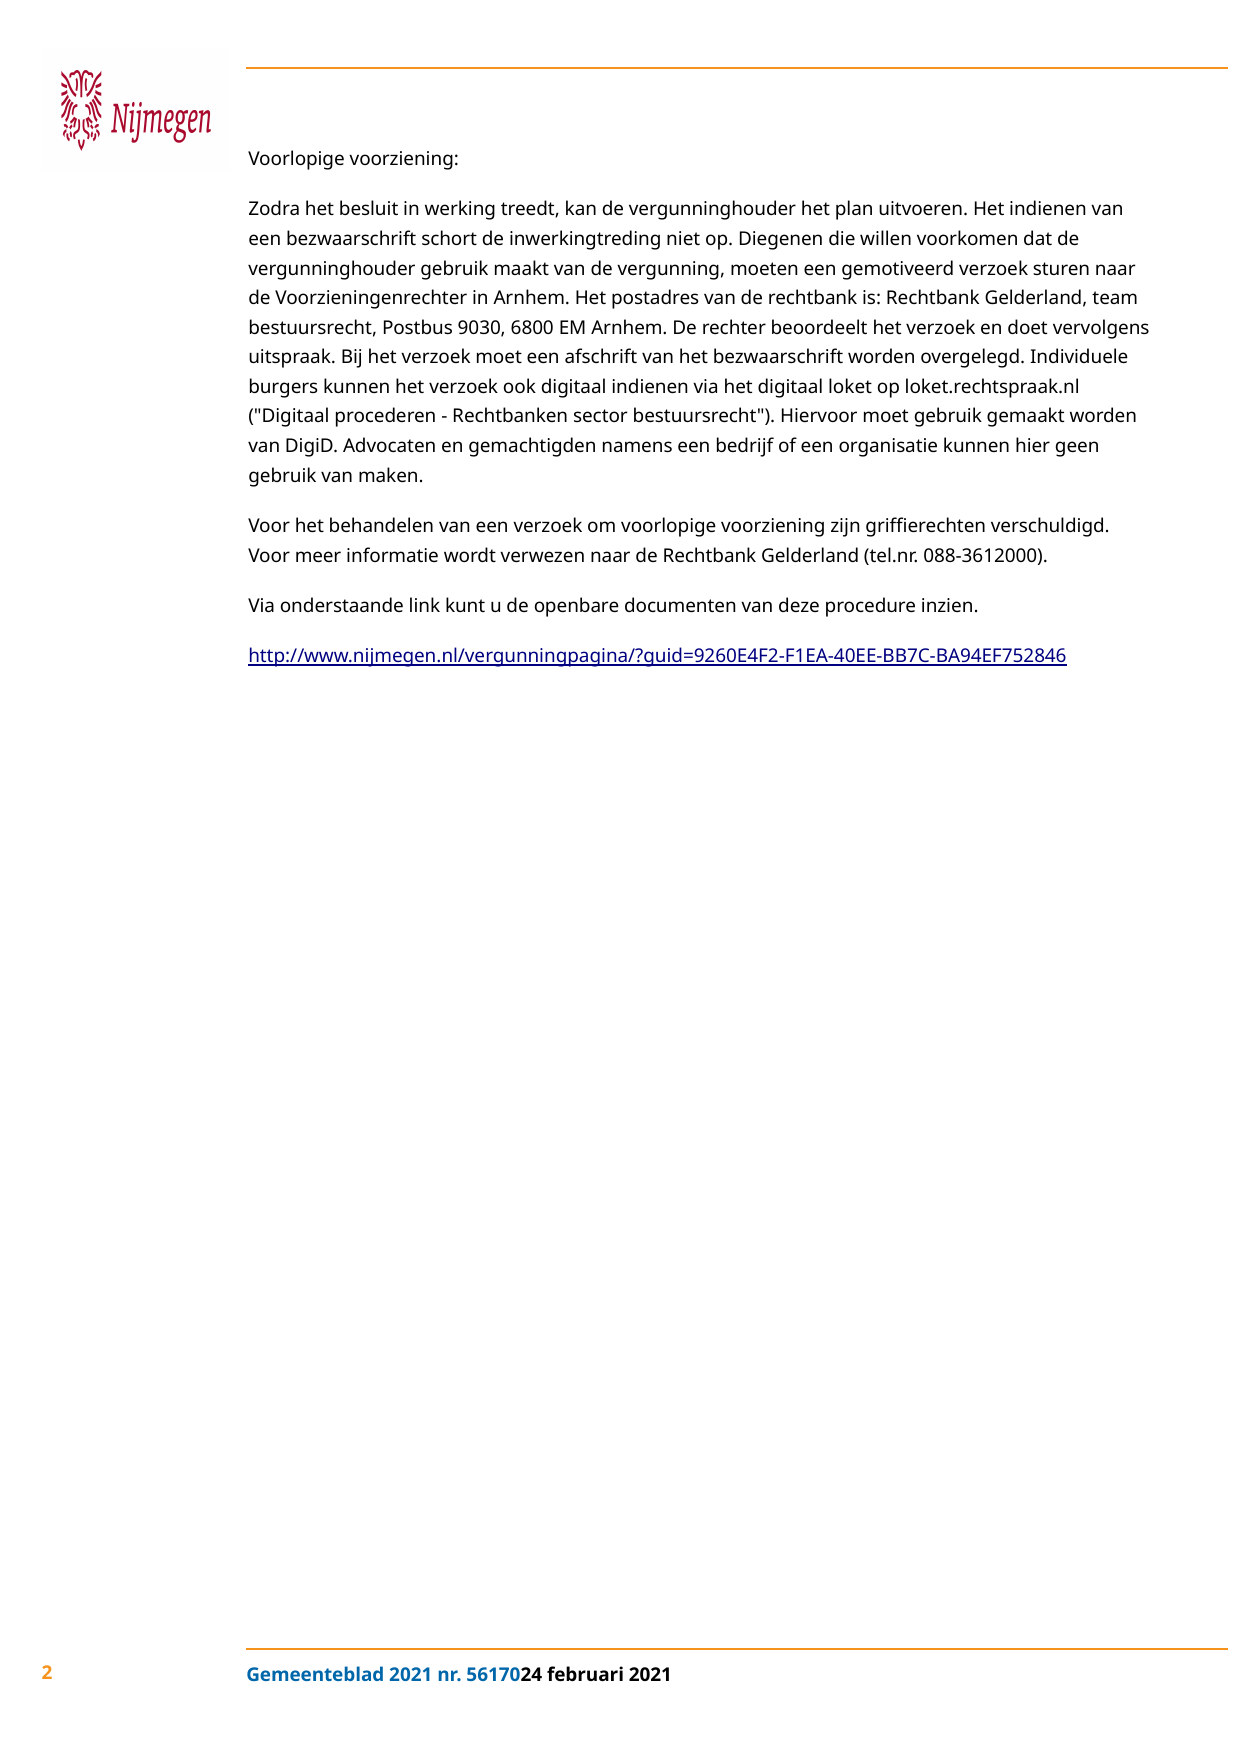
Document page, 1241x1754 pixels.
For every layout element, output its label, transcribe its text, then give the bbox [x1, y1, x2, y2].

text Voorlopige voorziening: [248, 145, 1152, 171]
text Zodra het besluit in werking treedt, kan de vergunninghouder het plan uitvoeren. Het indienen van een bezwaarschrift schort de inwerkingtreding niet op. Diegenen die willen voorkomen dat de vergunninghouder gebruik maakt van de vergunning, moeten een gemotiveerd verzoek sturen naar de Voorzieningenrechter in Arnhem. Het postadres van de rechtbank is: Rechtbank Gelderland, team bestuursrecht, Postbus 9030, 6800 EM Arnhem. De rechter beoordeelt het verzoek en doet vervolgens uitspraak. Bij het verzoek moet een afschrift van het bezwaarschrift worden overgelegd. Individuele burgers kunnen het verzoek ook digitaal indienen via het digitaal loket op loket.rechtspraak.nl ("Digitaal procederen - Rechtbanken sector bestuursrecht"). Hiervoor moet gebruik gemaakt worden van DigiD. Advocaten en gemachtigden namens een bedrijf of een organisatie kunnen hier geen gebruik van maken. [248, 196, 1152, 488]
text http://www.nijmegen.nl/vergunningpagina/?guid=9260E4F2-F1EA-40EE-BB7C-BA94EF752846 [248, 643, 1152, 668]
text Via onderstaande link kunt u de openbare documenten van deze procedure inzien. [248, 592, 1152, 618]
picture [41, 47, 231, 172]
text Voor het behandelen van een verzoek om voorlopige voorziening zijn griffierechten verschuldigd. Voor meer informatie wordt verwezen naar de Rechtbank Gelderland (tel.nr. 088-3612000). [248, 512, 1152, 568]
